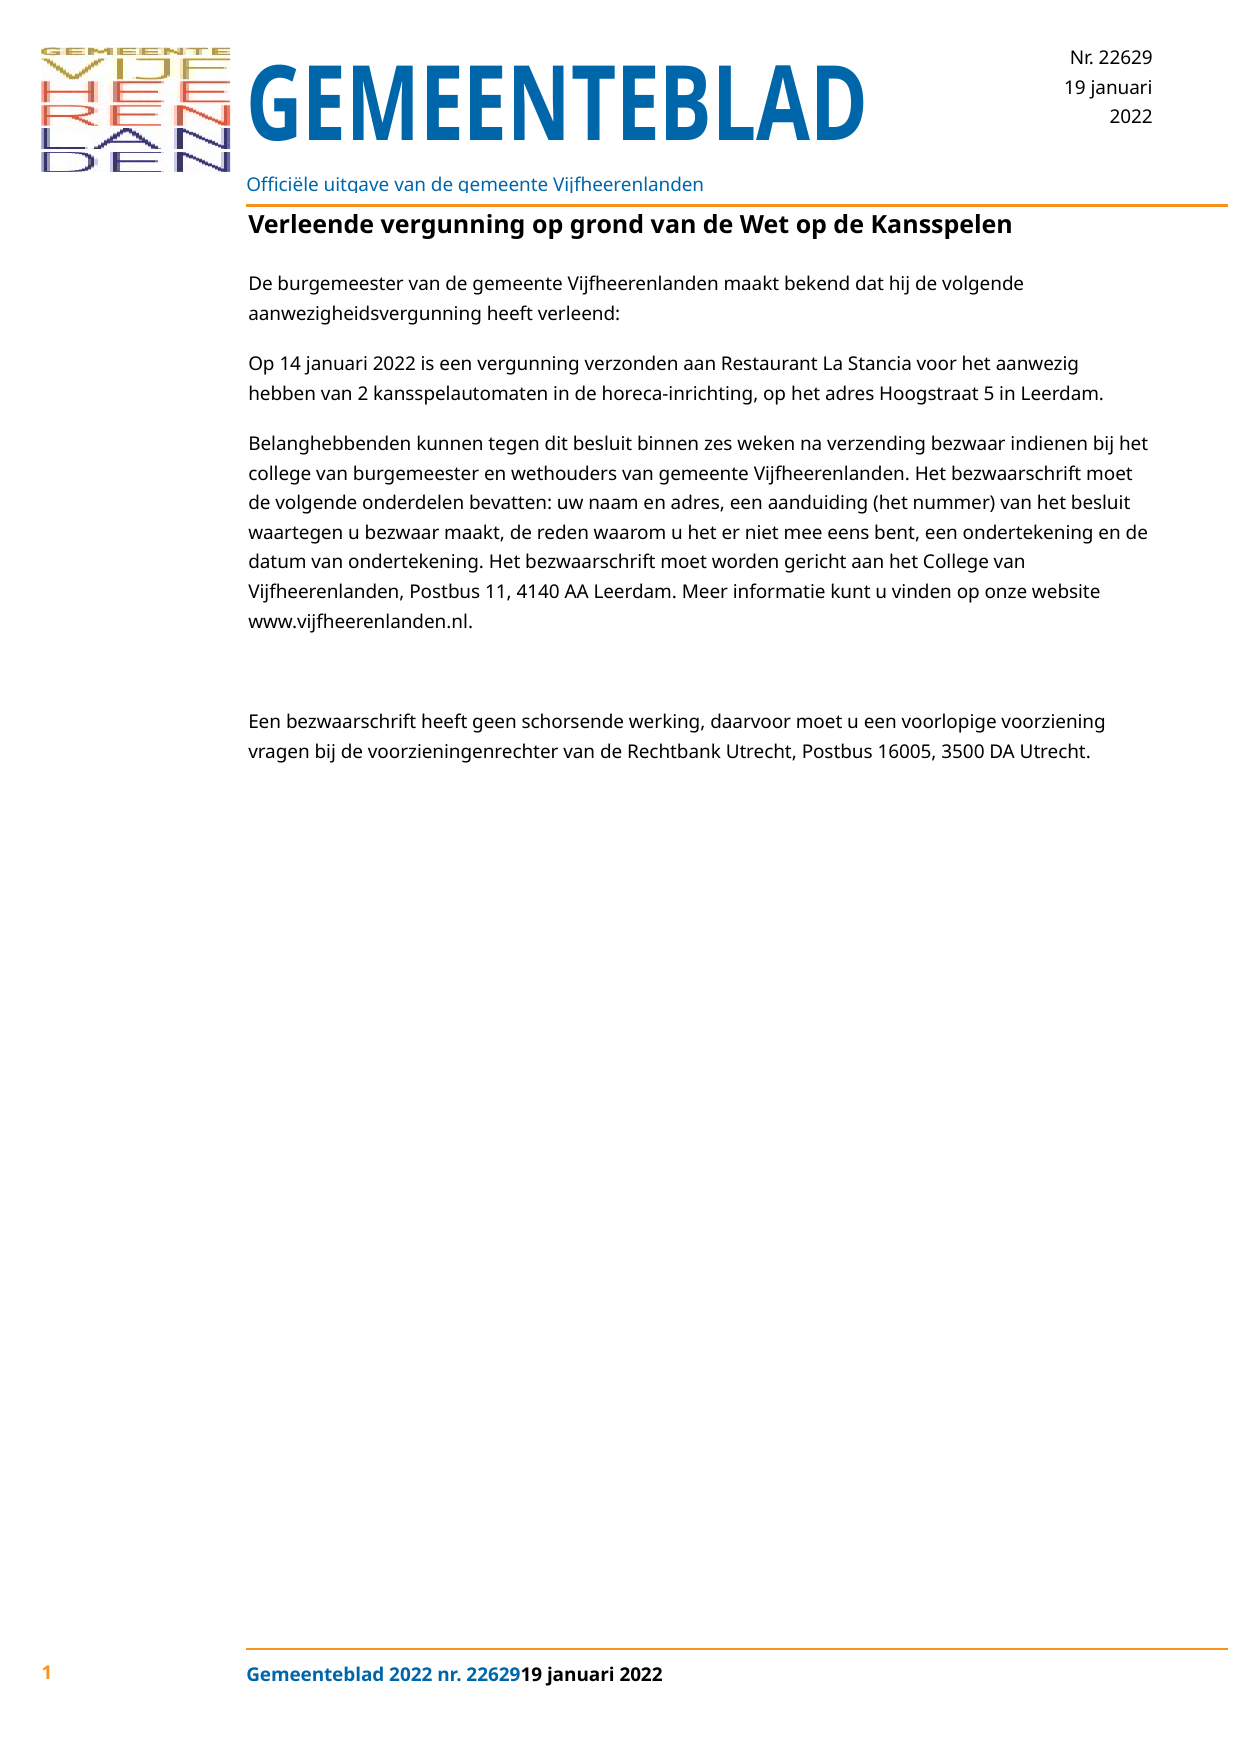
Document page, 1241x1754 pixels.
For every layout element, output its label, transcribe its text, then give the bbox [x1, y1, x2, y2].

text Op 14 januari 2022 is een vergunning verzonden aan Restaurant La Stancia voor het aanwezig hebben van 2 kansspelautomaten in de horeca-inrichting, op het adres Hoogstraat 5 in Leerdam. [248, 350, 1152, 406]
text Een bezwaarschrift heeft geen schorsende werking, daarvoor moet u een voorlopige voorziening vragen bij de voorzieningenrechter van de Rechtbank Utrecht, Postbus 16005, 3500 DA Utrecht. [248, 709, 1152, 764]
picture [41, 47, 231, 172]
text Belanghebbenden kunnen tegen dit besluit binnen zes weken na verzending bezwaar indienen bij het college van burgemeester en wethouders van gemeente Vijfheerenlanden. Het bezwaarschrift moet de volgende onderdelen bevatten: uw naam en adres, een aanduiding (het nummer) van het besluit waartegen u bezwaar maakt, de reden waarom u het er niet mee eens bent, een ondertekening en de datum van ondertekening. Het bezwaarschrift moet worden gericht aan het College van Vijfheerenlanden, Postbus 11, 4140 AA Leerdam. Meer informatie kunt u vinden op onze website www.vijfheerenlanden.nl. [248, 430, 1152, 633]
text Verleende vergunning op grond van de Wet op de Kansspelen [248, 207, 1152, 241]
text De burgemeester van de gemeente Vijfheerenlanden maakt bekend dat hij de volgende aanwezigheidsvergunning heeft verleend: [248, 270, 1152, 326]
